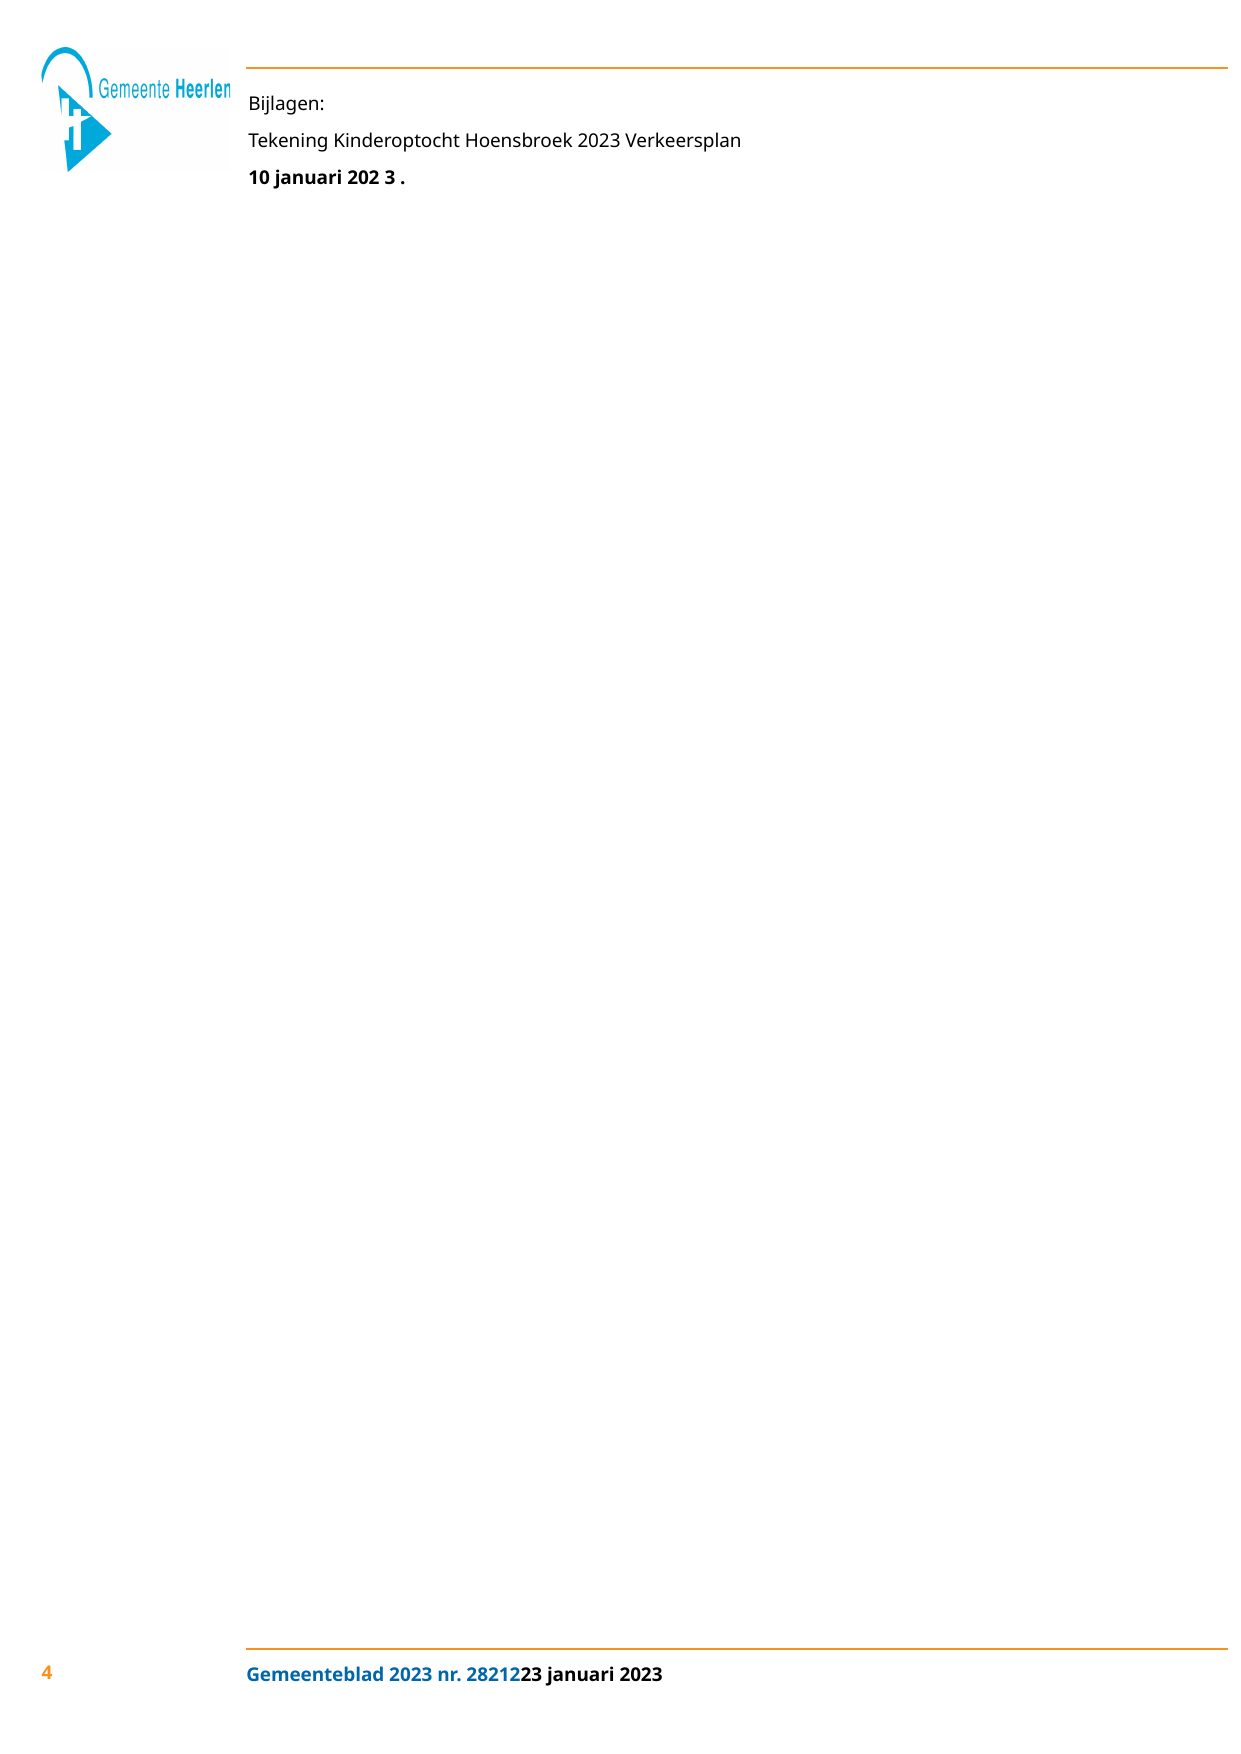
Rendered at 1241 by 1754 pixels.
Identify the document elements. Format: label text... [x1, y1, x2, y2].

text Bijlagen: [248, 95, 1152, 114]
picture [41, 47, 231, 172]
text 10 januari 202 3 . [248, 169, 1152, 188]
picture [41, 47, 59, 70]
text Tekening Kinderoptocht Hoensbroek 2023 Verkeersplan [248, 132, 1152, 151]
